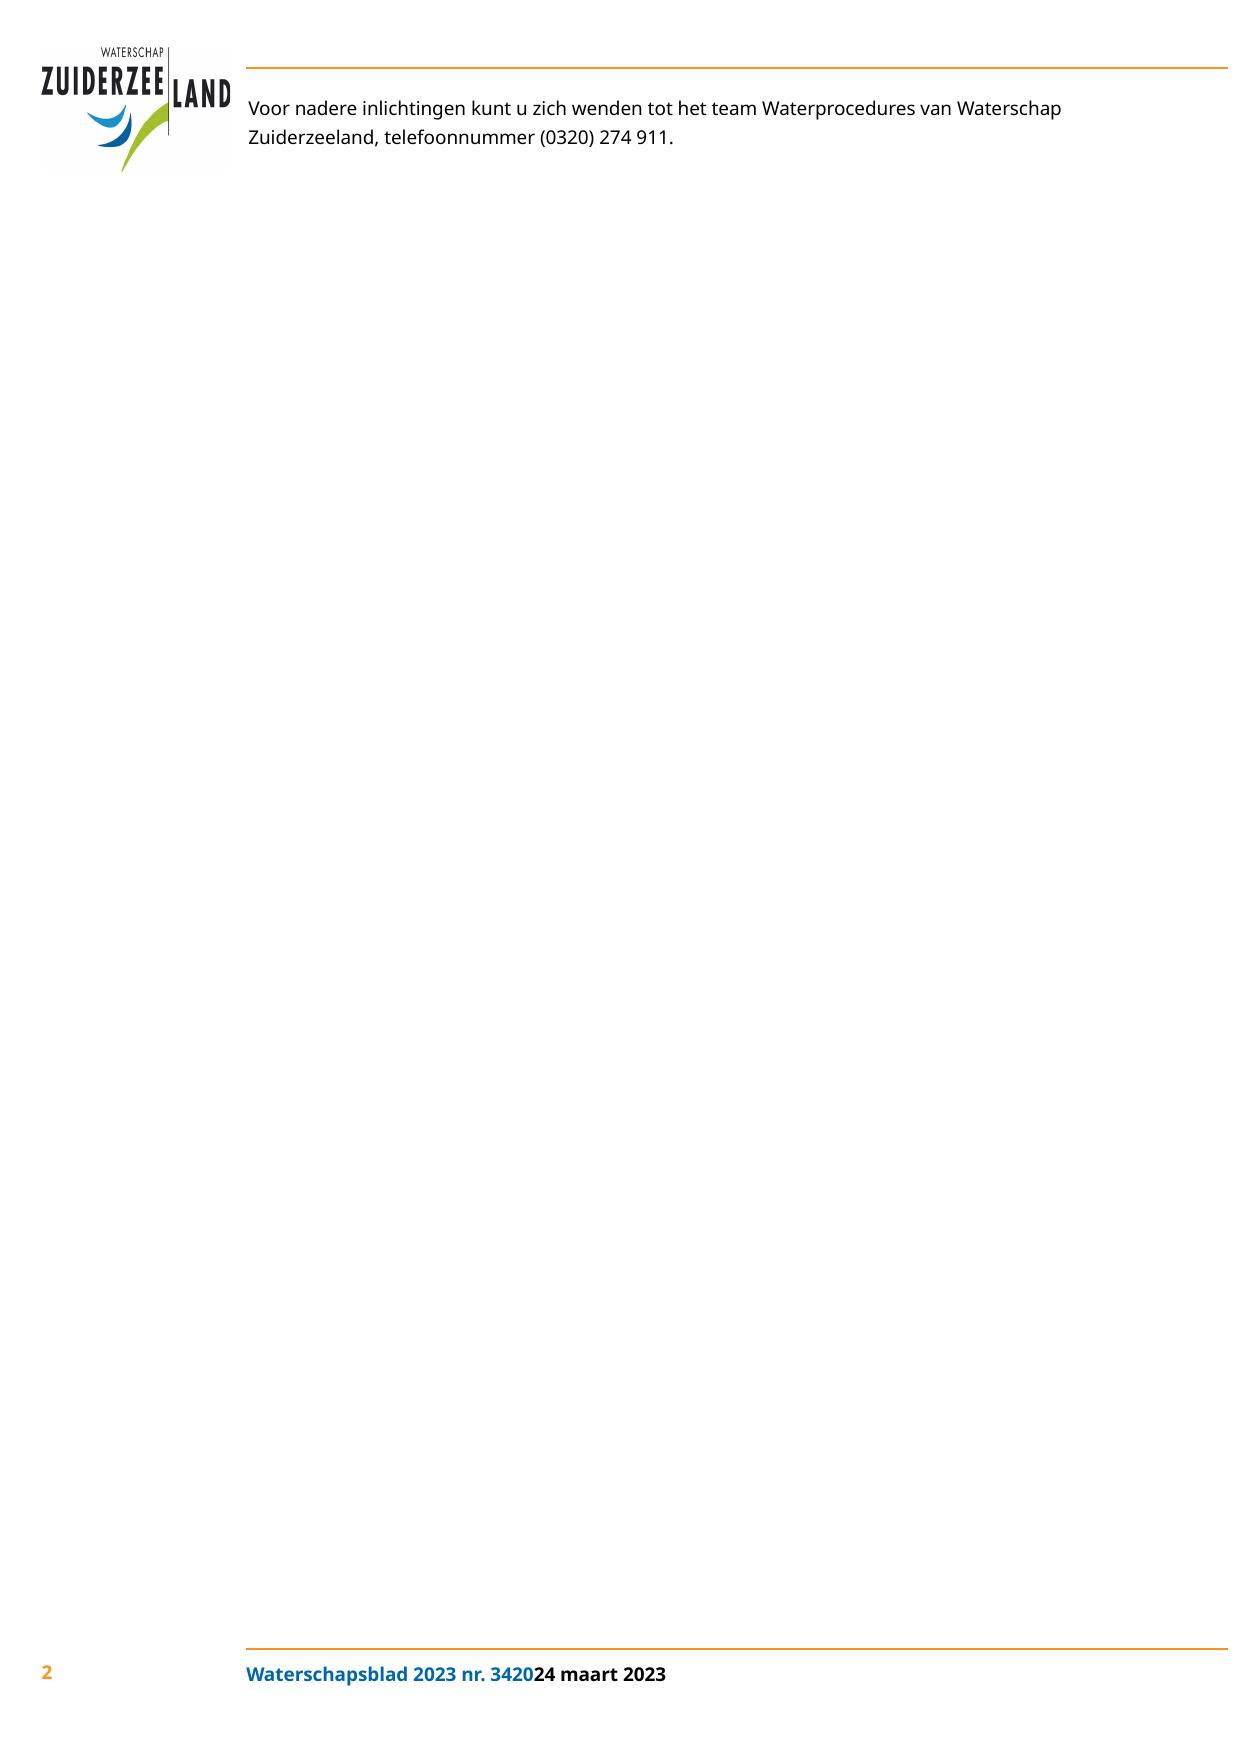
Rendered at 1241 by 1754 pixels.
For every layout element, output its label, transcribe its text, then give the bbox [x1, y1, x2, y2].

picture [41, 47, 231, 172]
text Voor nadere inlichtingen kunt u zich wenden tot het team Waterprocedures van Waterschap Zuiderzeeland, telefoonnummer (0320) 274 911. [248, 95, 1152, 150]
